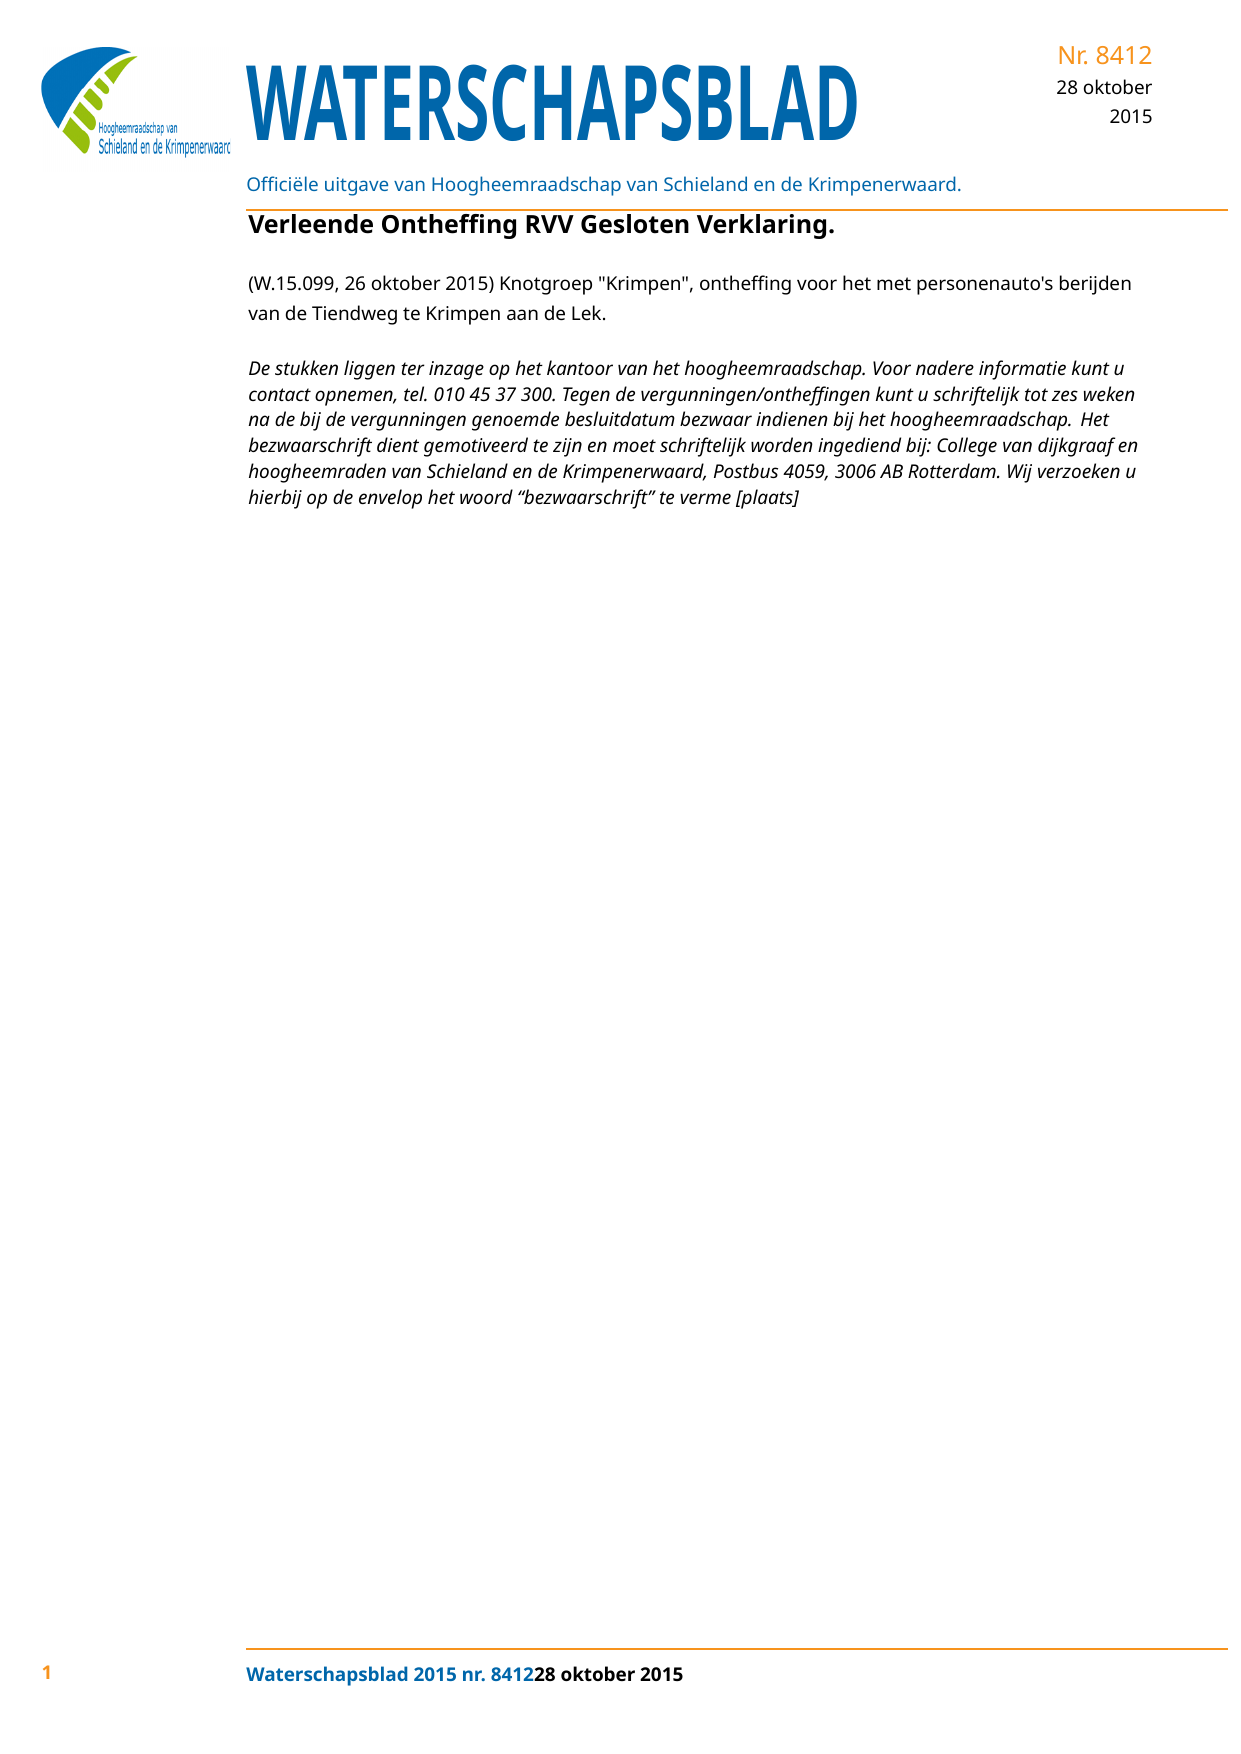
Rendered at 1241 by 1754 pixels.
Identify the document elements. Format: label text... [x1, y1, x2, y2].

picture [41, 47, 231, 172]
text (W.15.099, 26 oktober 2015) Knotgroep "Krimpen", ontheffing voor het met personenauto's berijden van de Tiendweg te Krimpen aan de Lek. [248, 270, 1152, 326]
text Verleende Ontheffing RVV Gesloten Verklaring. [248, 211, 1152, 241]
text De stukken liggen ter inzage op het kantoor van het hoogheemraadschap. Voor nadere informatie kunt u contact opnemen, tel. 010 45 37 300. Tegen de vergunningen/ontheffingen kunt u schriftelijk tot zes weken na de bij de vergunningen genoemde besluitdatum bezwaar indienen bij het hoogheemraadschap. Het bezwaarschrift dient gemotiveerd te zijn en moet schriftelijk worden ingediend bij: College van dijkgraaf en hoogheemraden van Schieland en de Krimpenerwaard, Postbus 4059, 3006 AB Rotterdam. Wij verzoeken u hierbij op de envelop het woord “bezwaarschrift” te verme [plaats] [248, 355, 1152, 509]
